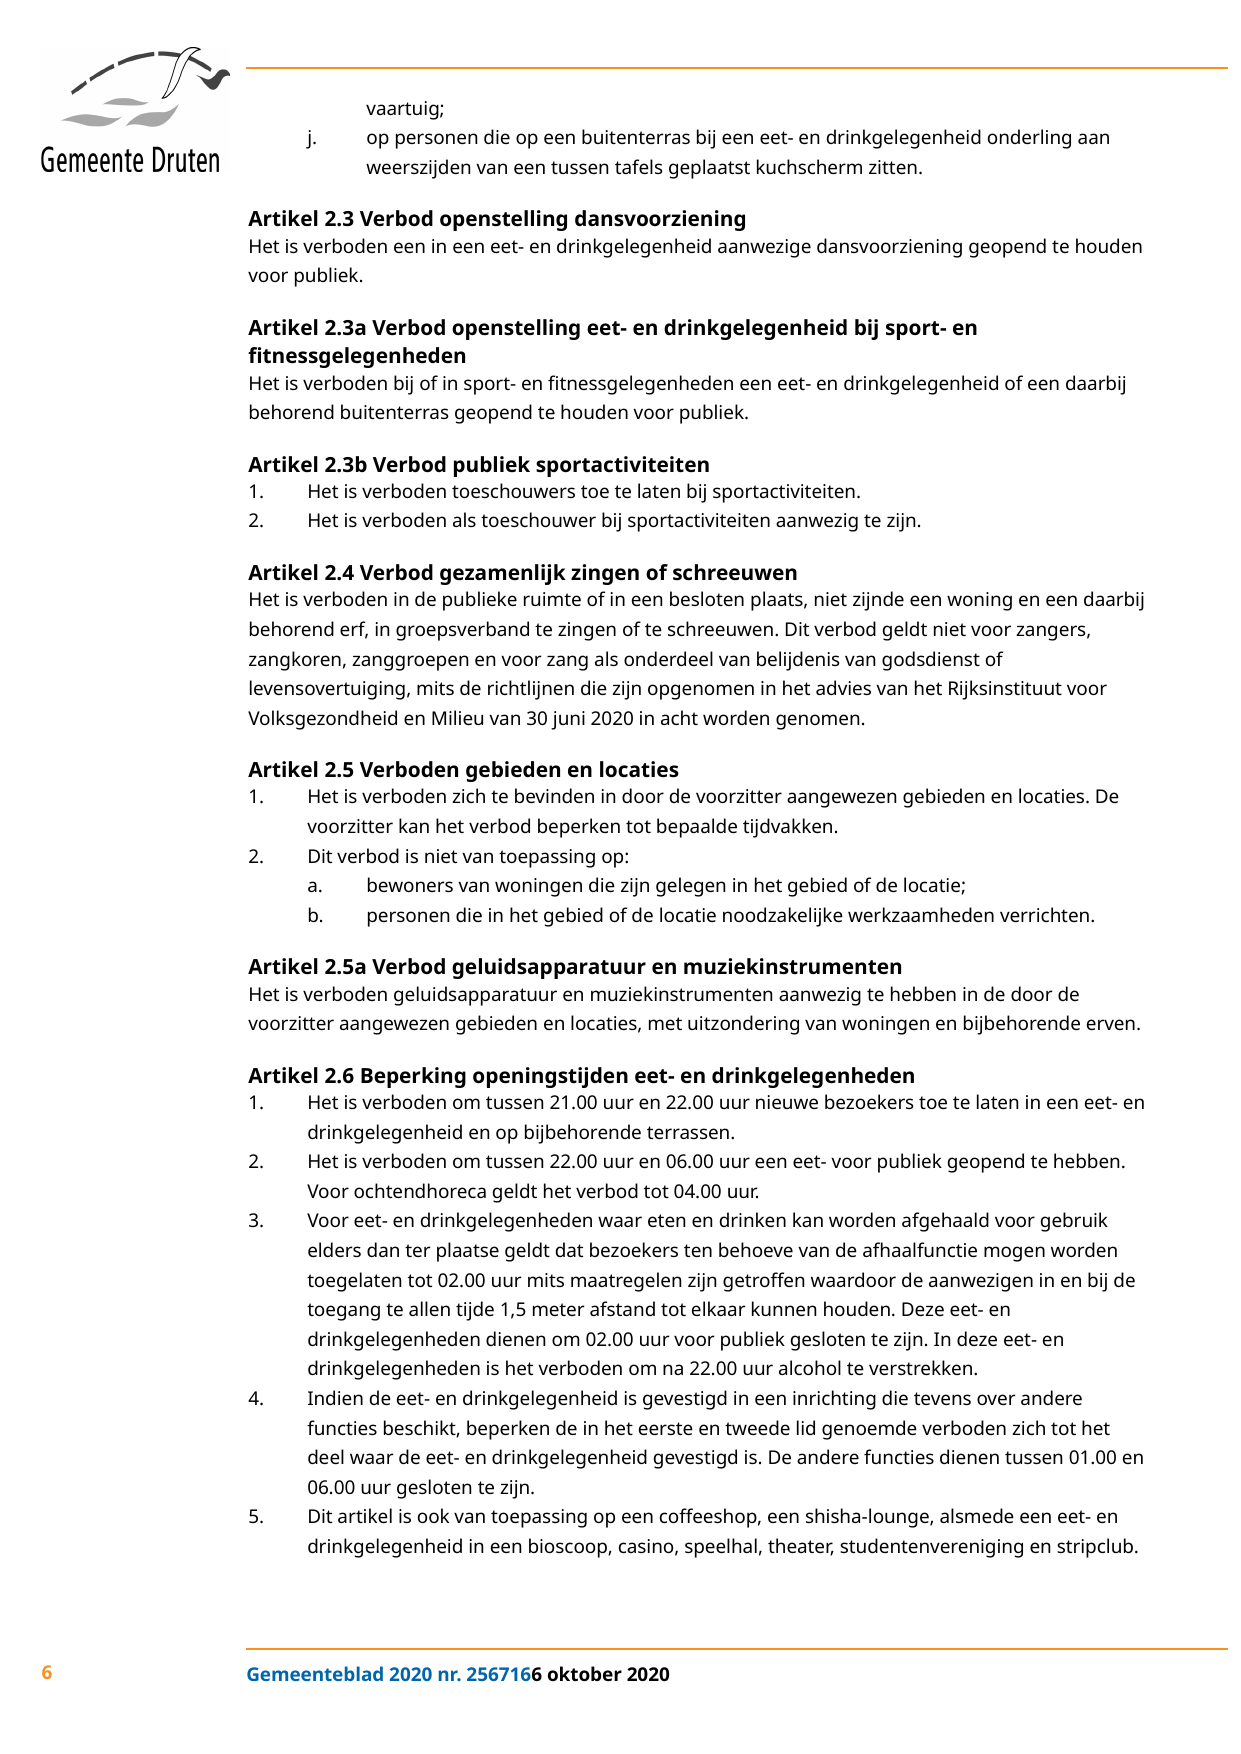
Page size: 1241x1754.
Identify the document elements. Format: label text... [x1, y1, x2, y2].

text Artikel 2.5a Verbod geluidsapparatuur en muziekinstrumenten [248, 952, 1152, 981]
list bewoners van woningen die zijn gelegen in het gebied of de locatie; [307, 872, 1152, 898]
list vaartuig; [307, 95, 1152, 121]
text Artikel 2.4 Verbod gezamenlijk zingen of schreeuwen [248, 558, 1152, 587]
list Het is verboden als toeschouwer bij sportactiviteiten aanwezig te zijn. [248, 508, 1152, 533]
text Het is verboden in de publieke ruimte of in een besloten plaats, niet zijnde een woning en een daarbij behorend erf, in groepsverband te zingen of te schreeuwen. Dit verbod geldt niet voor zangers, zangkoren, zanggroepen en voor zang als onderdeel van belijdenis van godsdienst of levensovertuiging, mits de richtlijnen die zijn opgenomen in het advies van het Rijksinstituut voor Volksgezondheid en Milieu van 30 juni 2020 in acht worden genomen. [248, 587, 1152, 731]
text Artikel 2.3b Verbod publiek sportactiviteiten [248, 450, 1152, 478]
list Indien de eet- en drinkgelegenheid is gevestigd in een inrichting die tevens over andere functies beschikt, beperken de in het eerste en tweede lid genoemde verboden zich tot het deel waar de eet- en drinkgelegenheid gevestigd is. De andere functies dienen tussen 01.00 en 06.00 uur gesloten te zijn. [248, 1385, 1152, 1500]
list personen die in het gebied of de locatie noodzakelijke werkzaamheden verrichten. [307, 902, 1152, 928]
list Dit verbod is niet van toepassing op: [248, 843, 1152, 869]
list Het is verboden om tussen 22.00 uur en 06.00 uur een eet- voor publiek geopend te hebben. Voor ochtendhoreca geldt het verbod tot 04.00 uur. [248, 1148, 1152, 1204]
list Het is verboden om tussen 21.00 uur en 22.00 uur nieuwe bezoekers toe te laten in een eet- en drinkgelegenheid en op bijbehorende terrassen. [248, 1089, 1152, 1145]
text Het is verboden bij of in sport- en fitnessgelegenheden een eet- en drinkgelegenheid of een daarbij behorend buitenterras geopend te houden voor publiek. [248, 370, 1152, 425]
text Artikel 2.6 Beperking openingstijden eet- en drinkgelegenheden [248, 1061, 1152, 1089]
list op personen die op een buitenterras bij een eet- en drinkgelegenheid onderling aan weerszijden van een tussen tafels geplaatst kuchscherm zitten. [307, 124, 1152, 180]
list Het is verboden toeschouwers toe te laten bij sportactiviteiten. [248, 478, 1152, 504]
text Het is verboden een in een eet- en drinkgelegenheid aanwezige dansvoorziening geopend te houden voor publiek. [248, 233, 1152, 288]
text Artikel 2.5 Verboden gebieden en locaties [248, 755, 1152, 784]
picture [41, 47, 231, 172]
list Het is verboden zich te bevinden in door de voorzitter aangewezen gebieden en locaties. De voorzitter kan het verbod beperken tot bepaalde tijdvakken. [248, 784, 1152, 839]
list Dit artikel is ook van toepassing op een coffeeshop, een shisha-lounge, alsmede een eet- en drinkgelegenheid in een bioscoop, casino, speelhal, theater, studentenvereniging en stripclub. [248, 1503, 1152, 1559]
text Artikel 2.3 Verbod openstelling dansvoorziening [248, 204, 1152, 233]
text Het is verboden geluidsapparatuur en muziekinstrumenten aanwezig te hebben in de door de voorzitter aangewezen gebieden en locaties, met uitzondering van woningen en bijbehorende erven. [248, 981, 1152, 1036]
list Voor eet- en drinkgelegenheden waar eten en drinken kan worden afgehaald voor gebruik elders dan ter plaatse geldt dat bezoekers ten behoeve van de afhaalfunctie mogen worden toegelaten tot 02.00 uur mits maatregelen zijn getroffen waardoor de aanwezigen in en bij de toegang te allen tijde 1,5 meter afstand tot elkaar kunnen houden. Deze eet- en drinkgelegenheden dienen om 02.00 uur voor publiek gesloten te zijn. In deze eet- en drinkgelegenheden is het verboden om na 22.00 uur alcohol te verstrekken. [248, 1208, 1152, 1381]
text Artikel 2.3a Verbod openstelling eet- en drinkgelegenheid bij sport- en fitnessgelegenheden [248, 313, 1152, 370]
